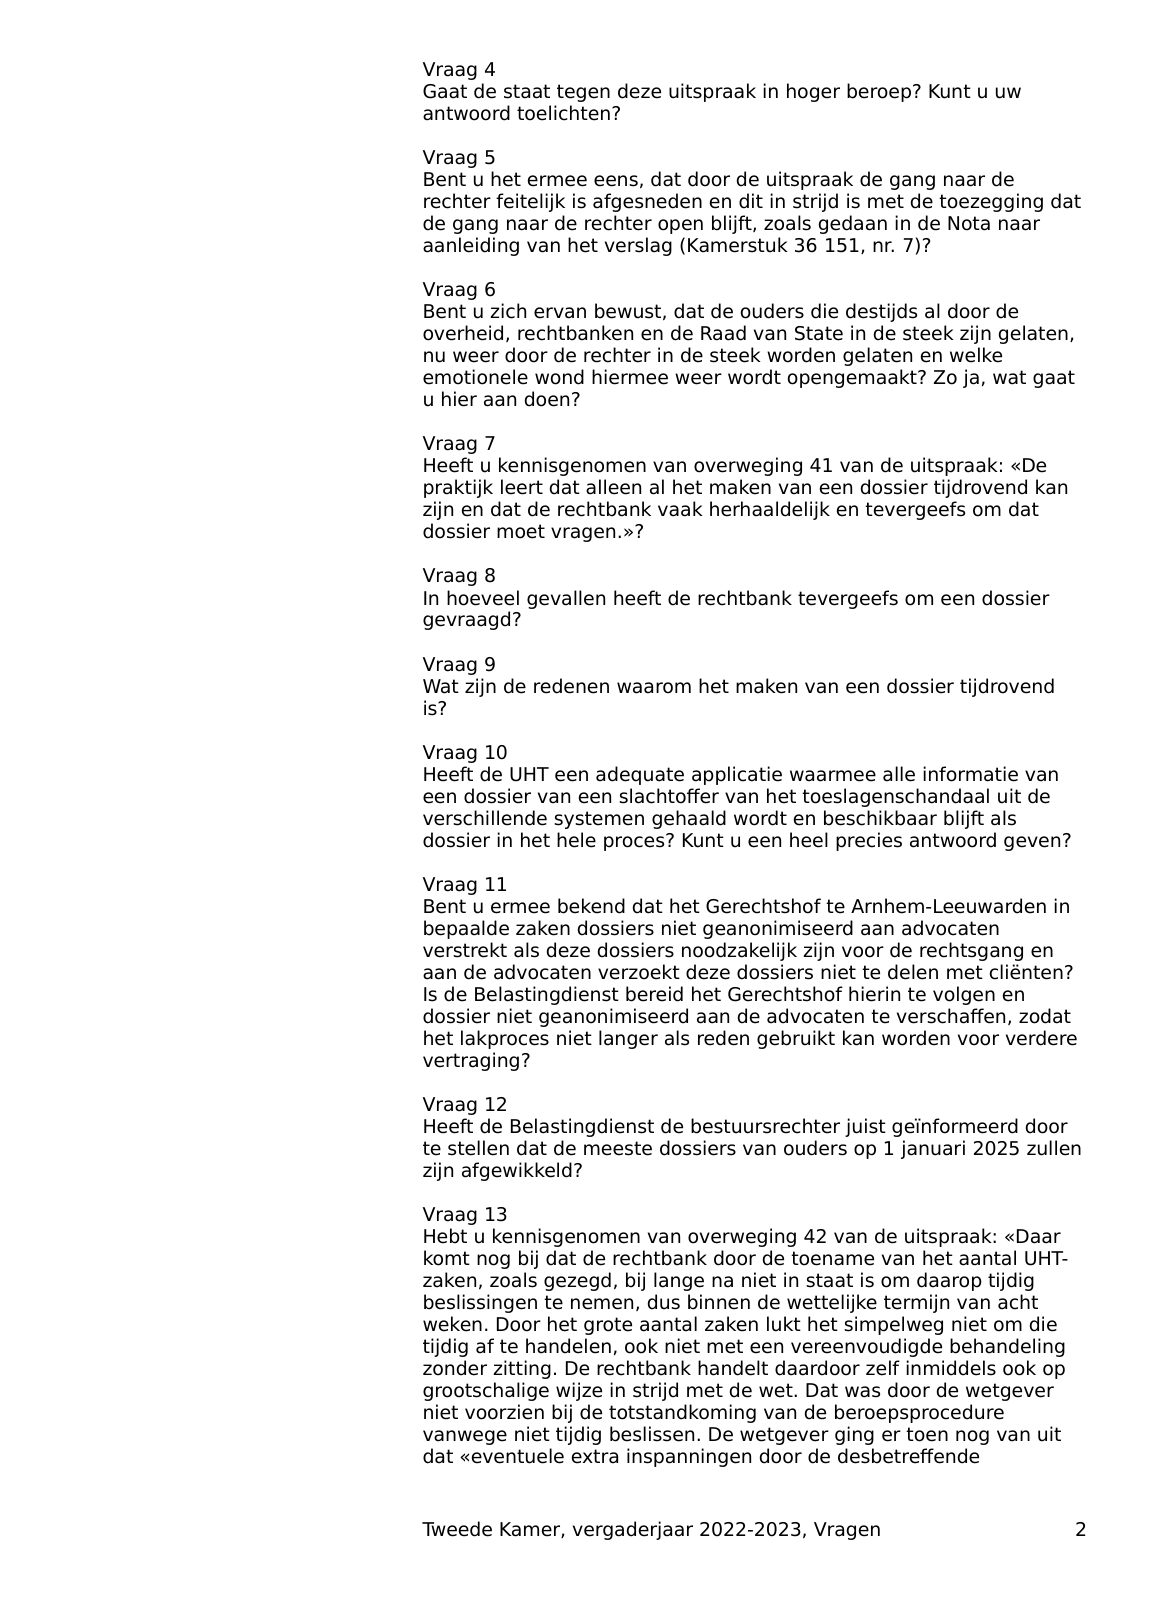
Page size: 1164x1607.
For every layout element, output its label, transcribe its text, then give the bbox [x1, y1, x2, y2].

text Vraag 8 [422, 565, 1087, 587]
text Bent u zich ervan bewust, dat de ouders die destijds al door de overheid, rechtbanken en de Raad van State in de steek zijn gelaten, nu weer door de rechter in de steek worden gelaten en welke emotionele wond hiermee weer wordt opengemaakt? Zo ja, wat gaat u hier aan doen? [422, 301, 1087, 411]
text Gaat de staat tegen deze uitspraak in hoger beroep? Kunt u uw antwoord toelichten? [422, 81, 1087, 125]
text Bent u ermee bekend dat het Gerechtshof te Arnhem-Leeuwarden in bepaalde zaken dossiers niet geanonimiseerd aan advocaten verstrekt als deze dossiers noodzakelijk zijn voor de rechtsgang en aan de advocaten verzoekt deze dossiers niet te delen met cliënten? Is de Belastingdienst bereid het Gerechtshof hierin te volgen en dossier niet geanonimiseerd aan de advocaten te verschaffen, zodat het lakproces niet langer als reden gebruikt kan worden voor verdere vertraging? [422, 896, 1087, 1072]
text Vraag 9 [422, 653, 1087, 676]
text Vraag 4 [422, 59, 1087, 81]
text Bent u het ermee eens, dat door de uitspraak de gang naar de rechter feitelijk is afgesneden en dit in strijd is met de toezegging dat de gang naar de rechter open blijft, zoals gedaan in de Nota naar aanleiding van het verslag (Kamerstuk 36 151, nr. 7)? [422, 169, 1087, 257]
text Vraag 7 [422, 433, 1087, 455]
text Wat zijn de redenen waarom het maken van een dossier tijdrovend is? [422, 676, 1087, 719]
text Heeft de Belastingdienst de bestuursrechter juist geïnformeerd door te stellen dat de meeste dossiers van ouders op 1 januari 2025 zullen zijn afgewikkeld? [422, 1116, 1087, 1182]
text Heeft u kennisgenomen van overweging 41 van de uitspraak: «De praktijk leert dat alleen al het maken van een dossier tijdrovend kan zijn en dat de rechtbank vaak herhaaldelijk en tevergeefs om dat dossier moet vragen.»? [422, 455, 1087, 543]
text Vraag 12 [422, 1094, 1087, 1116]
text Hebt u kennisgenomen van overweging 42 van de uitspraak: «Daar komt nog bij dat de rechtbank door de toename van het aantal UHT-zaken, zoals gezegd, bij lange na niet in staat is om daarop tijdig beslissingen te nemen, dus binnen de wettelijke termijn van acht weken. Door het grote aantal zaken lukt het simpelweg niet om die tijdig af te handelen, ook niet met een vereenvoudigde behandeling zonder zitting. De rechtbank handelt daardoor zelf inmiddels ook op grootschalige wijze in strijd met de wet. Dat was door de wetgever niet voorzien bij de totstandkoming van de beroepsprocedure vanwege niet tijdig beslissen. De wetgever ging er toen nog van uit dat «eventuele extra inspanningen door de desbetreffende [422, 1226, 1087, 1468]
text Vraag 11 [422, 874, 1087, 896]
text Vraag 6 [422, 279, 1087, 301]
text Vraag 5 [422, 147, 1087, 169]
text Heeft de UHT een adequate applicatie waarmee alle informatie van een dossier van een slachtoffer van het toeslagenschandaal uit de verschillende systemen gehaald wordt en beschikbaar blijft als dossier in het hele proces? Kunt u een heel precies antwoord geven? [422, 764, 1087, 852]
text Vraag 13 [422, 1204, 1087, 1226]
text In hoeveel gevallen heeft de rechtbank tevergeefs om een dossier gevraagd? [422, 587, 1087, 631]
text Vraag 10 [422, 742, 1087, 764]
